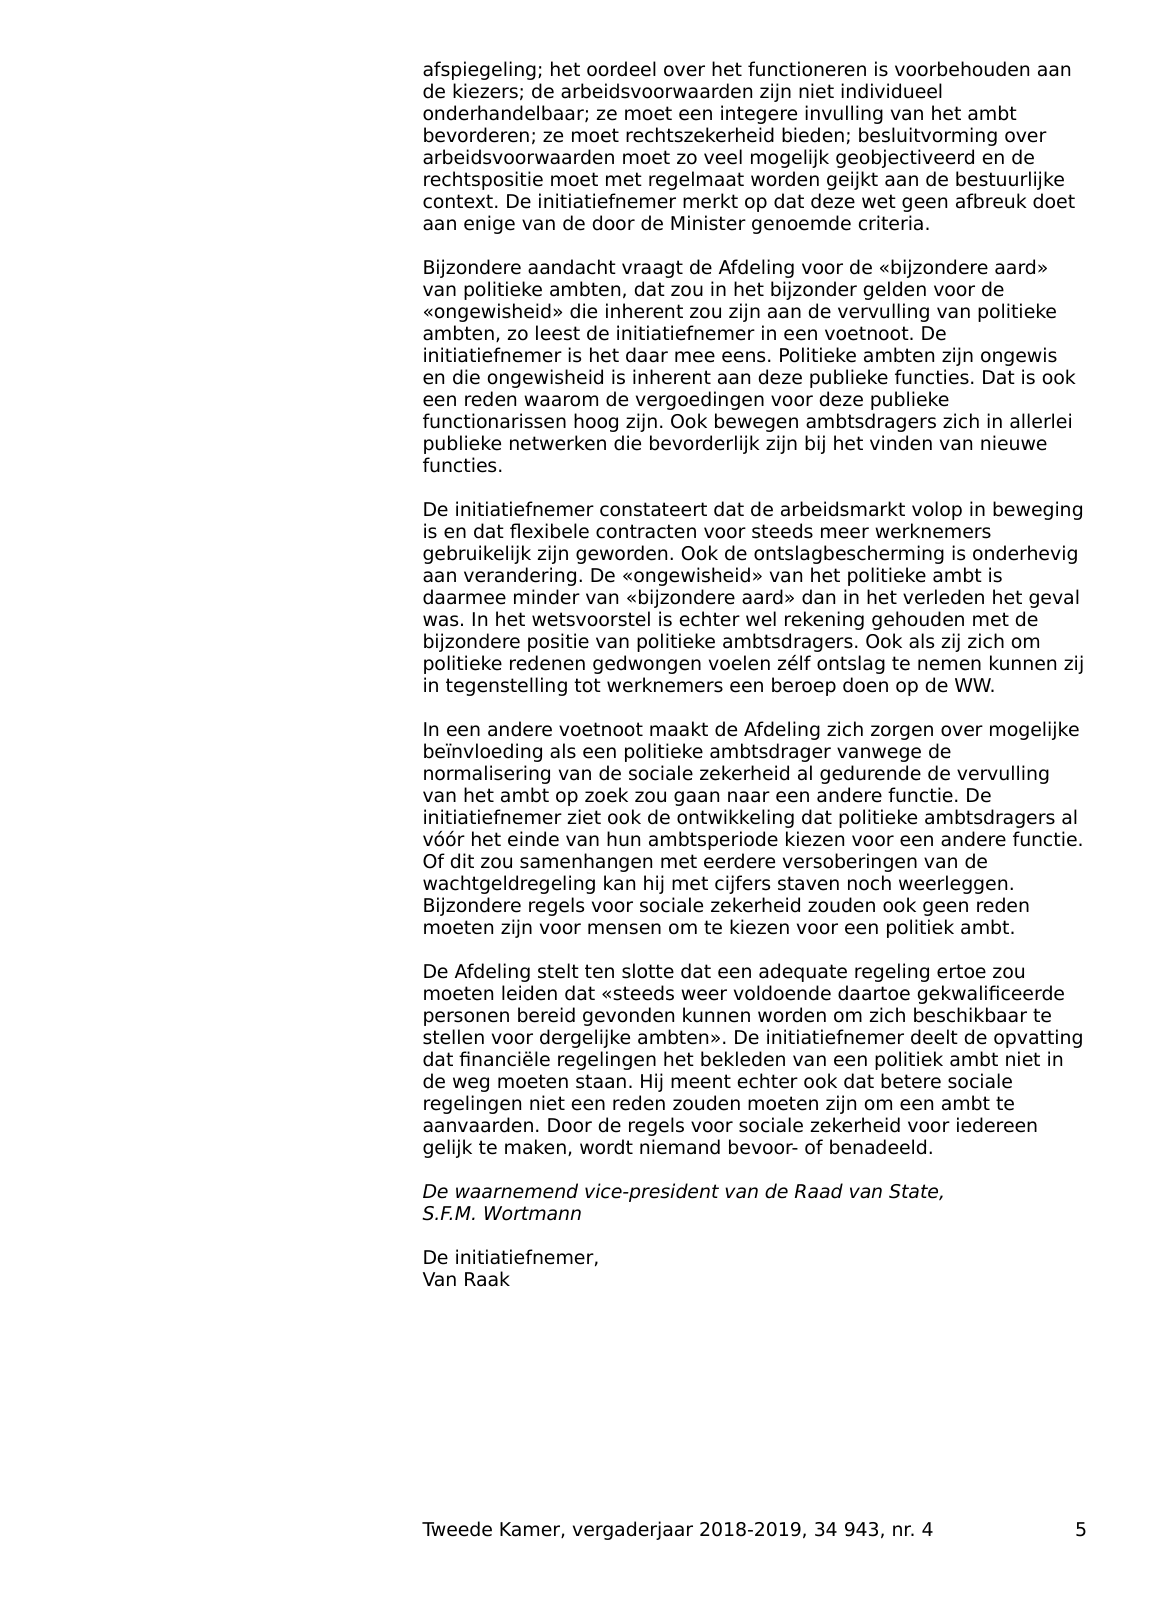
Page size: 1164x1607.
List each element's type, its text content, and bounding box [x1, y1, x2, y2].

text De waarnemend vice-president van de Raad van State, [422, 1181, 1087, 1203]
text De Afdeling stelt ten slotte dat een adequate regeling ertoe zou moeten leiden dat «steeds weer voldoende daartoe gekwalificeerde personen bereid gevonden kunnen worden om zich beschikbaar te stellen voor dergelijke ambten». De initiatiefnemer deelt de opvatting dat financiële regelingen het bekleden van een politiek ambt niet in de weg moeten staan. Hij meent echter ook dat betere sociale regelingen niet een reden zouden moeten zijn om een ambt te aanvaarden. Door de regels voor sociale zekerheid voor iedereen gelijk te maken, wordt niemand bevoor- of benadeeld. [422, 961, 1087, 1159]
text Bijzondere aandacht vraagt de Afdeling voor de «bijzondere aard» van politieke ambten, dat zou in het bijzonder gelden voor de «ongewisheid» die inherent zou zijn aan de vervulling van politieke ambten, zo leest de initiatiefnemer in een voetnoot. De initiatiefnemer is het daar mee eens. Politieke ambten zijn ongewis en die ongewisheid is inherent aan deze publieke functies. Dat is ook een reden waarom de vergoedingen voor deze publieke functionarissen hoog zijn. Ook bewegen ambtsdragers zich in allerlei publieke netwerken die bevorderlijk zijn bij het vinden van nieuwe functies. [422, 257, 1087, 477]
text Van Raak [422, 1269, 1087, 1291]
text afspiegeling; het oordeel over het functioneren is voorbehouden aan de kiezers; de arbeidsvoorwaarden zijn niet individueel onderhandelbaar; ze moet een integere invulling van het ambt bevorderen; ze moet rechtszekerheid bieden; besluitvorming over arbeidsvoorwaarden moet zo veel mogelijk geobjectiveerd en de rechtspositie moet met regelmaat worden geijkt aan de bestuurlijke context. De initiatiefnemer merkt op dat deze wet geen afbreuk doet aan enige van de door de Minister genoemde criteria. [422, 59, 1087, 235]
text De initiatiefnemer constateert dat de arbeidsmarkt volop in beweging is en dat flexibele contracten voor steeds meer werknemers gebruikelijk zijn geworden. Ook de ontslagbescherming is onderhevig aan verandering. De «ongewisheid» van het politieke ambt is daarmee minder van «bijzondere aard» dan in het verleden het geval was. In het wetsvoorstel is echter wel rekening gehouden met de bijzondere positie van politieke ambtsdragers. Ook als zij zich om politieke redenen gedwongen voelen zélf ontslag te nemen kunnen zij in tegenstelling tot werknemers een beroep doen op de WW. [422, 499, 1087, 697]
text In een andere voetnoot maakt de Afdeling zich zorgen over mogelijke beïnvloeding als een politieke ambtsdrager vanwege de normalisering van de sociale zekerheid al gedurende de vervulling van het ambt op zoek zou gaan naar een andere functie. De initiatiefnemer ziet ook de ontwikkeling dat politieke ambtsdragers al vóór het einde van hun ambtsperiode kiezen voor een andere functie. Of dit zou samenhangen met eerdere versoberingen van de wachtgeldregeling kan hij met cijfers staven noch weerleggen. Bijzondere regels voor sociale zekerheid zouden ook geen reden moeten zijn voor mensen om te kiezen voor een politiek ambt. [422, 719, 1087, 939]
text S.F.M. Wortmann [422, 1203, 1087, 1225]
text De initiatiefnemer, [422, 1247, 1087, 1269]
